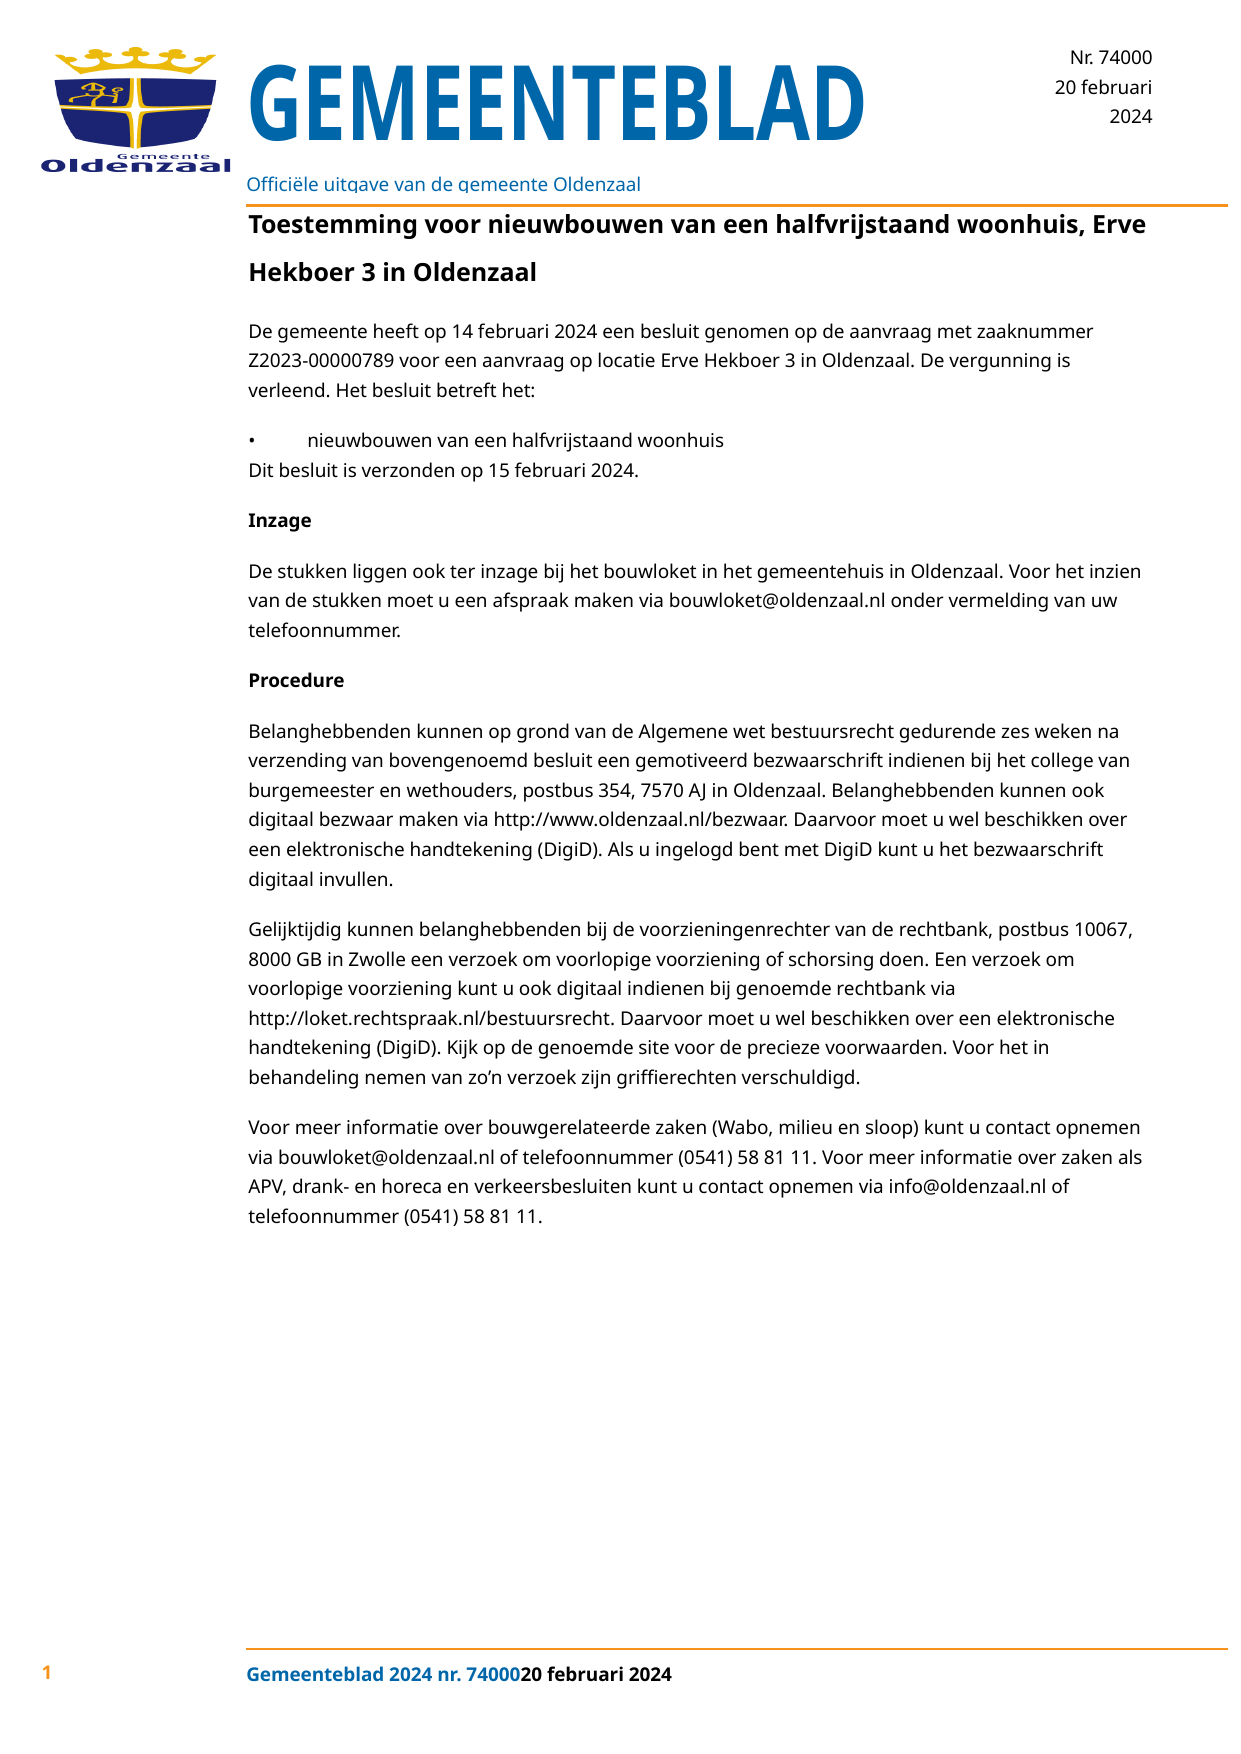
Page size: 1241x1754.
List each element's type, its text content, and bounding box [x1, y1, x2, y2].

text Gelijktijdig kunnen belanghebbenden bij de voorzieningenrechter van de rechtbank, postbus 10067, 8000 GB in Zwolle een verzoek om voorlopige voorziening of schorsing doen. Een verzoek om voorlopige voorziening kunt u ook digitaal indienen bij genoemde rechtbank via http://loket.rechtspraak.nl/bestuursrecht. Daarvoor moet u wel beschikken over een elektronische handtekening (DigiD). Kijk op de genoemde site voor de precieze voorwaarden. Voor het in behandeling nemen van zo’n verzoek zijn griffierechten verschuldigd. [248, 916, 1152, 1090]
text Voor meer informatie over bouwgerelateerde zaken (Wabo, milieu en sloop) kunt u contact opnemen via bouwloket@oldenzaal.nl of telefoonnummer (0541) 58 81 11. Voor meer informatie over zaken als APV, drank- en horeca en verkeersbesluiten kunt u contact opnemen via info@oldenzaal.nl of telefoonnummer (0541) 58 81 11. [248, 1114, 1152, 1229]
text Toestemming voor nieuwbouwen van een halfvrijstaand woonhuis, Erve Hekboer 3 in Oldenzaal [248, 207, 1152, 288]
text De stukken liggen ook ter inzage bij het bouwloket in het gemeentehuis in Oldenzaal. Voor het inzien van de stukken moet u een afspraak maken via bouwloket@oldenzaal.nl onder vermelding van uw telefoonnummer. [248, 558, 1152, 643]
text Belanghebbenden kunnen op grond van de Algemene wet bestuursrecht gedurende zes weken na verzending van bovengenoemd besluit een gemotiveerd bezwaarschrift indienen bij het college van burgemeester en wethouders, postbus 354, 7570 AJ in Oldenzaal. Belanghebbenden kunnen ook digitaal bezwaar maken via http://www.oldenzaal.nl/bezwaar. Daarvoor moet u wel beschikken over een elektronische handtekening (DigiD). Als u ingelogd bent met DigiD kunt u het bezwaarschrift digitaal invullen. [248, 718, 1152, 892]
text De gemeente heeft op 14 februari 2024 een besluit genomen op de aanvraag met zaaknummer Z2023-00000789 voor een aanvraag op locatie Erve Hekboer 3 in Oldenzaal. De vergunning is verleend. Het besluit betreft het: [248, 318, 1152, 403]
text Dit besluit is verzonden op 15 februari 2024. [248, 457, 1152, 483]
picture [41, 47, 231, 172]
text Inzage [248, 507, 1152, 533]
list nieuwbouwen van een halfvrijstaand woonhuis [248, 427, 1152, 453]
text Procedure [248, 667, 1152, 693]
